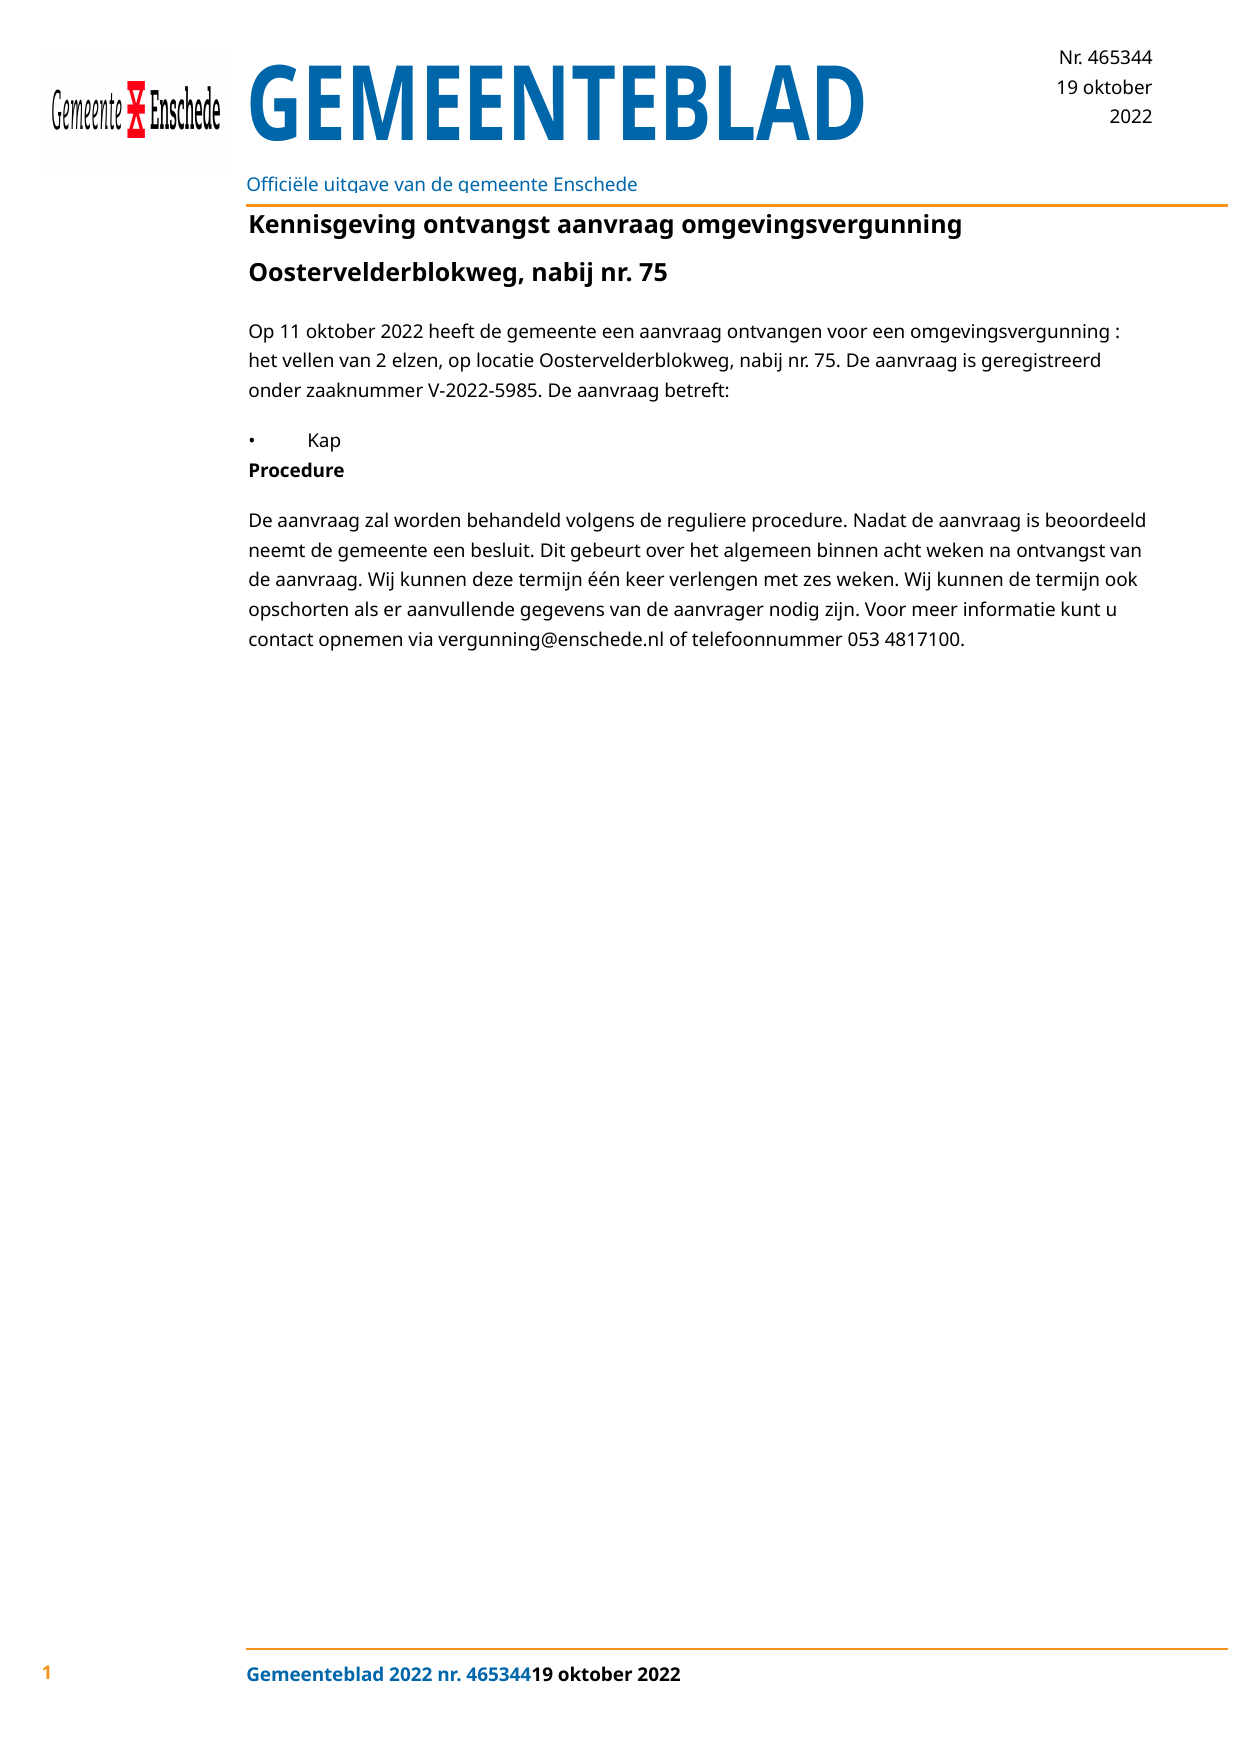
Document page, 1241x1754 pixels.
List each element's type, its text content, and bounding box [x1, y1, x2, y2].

text Kennisgeving ontvangst aanvraag omgevingsvergunning Oostervelderblokweg, nabij nr. 75 [248, 207, 1152, 288]
list Kap [248, 427, 1152, 453]
text Op 11 oktober 2022 heeft de gemeente een aanvraag ontvangen voor een omgevingsvergunning : het vellen van 2 elzen, op locatie Oostervelderblokweg, nabij nr. 75. De aanvraag is geregistreerd onder zaaknummer V-2022-5985. De aanvraag betreft: [248, 318, 1152, 403]
picture [41, 47, 231, 172]
text Procedure [248, 457, 1152, 483]
text De aanvraag zal worden behandeld volgens de reguliere procedure. Nadat de aanvraag is beoordeeld neemt de gemeente een besluit. Dit gebeurt over het algemeen binnen acht weken na ontvangst van de aanvraag. Wij kunnen deze termijn één keer verlengen met zes weken. Wij kunnen de termijn ook opschorten als er aanvullende gegevens van de aanvrager nodig zijn. Voor meer informatie kunt u contact opnemen via vergunning@enschede.nl of telefoonnummer 053 4817100. [248, 507, 1152, 652]
